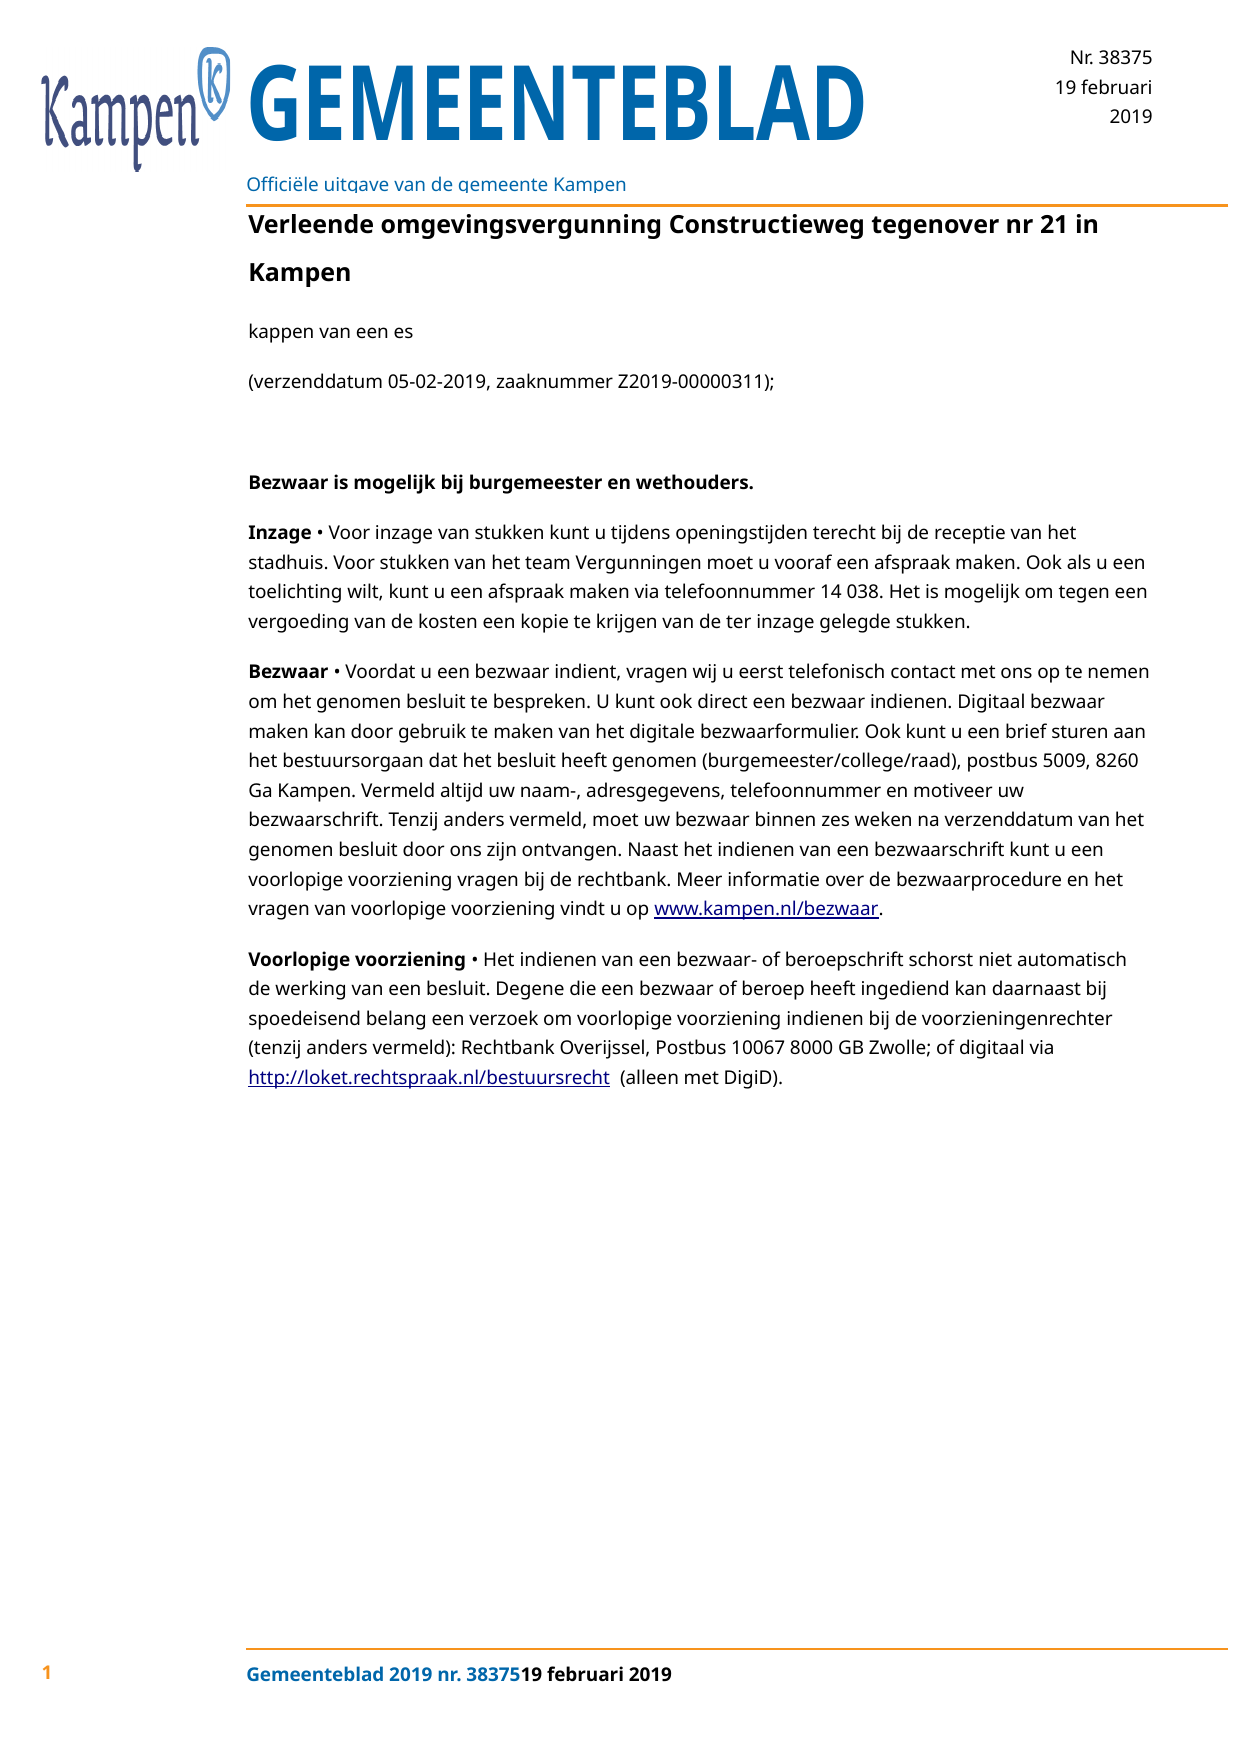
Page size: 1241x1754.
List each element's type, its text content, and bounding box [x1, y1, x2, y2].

text Inzage • Voor inzage van stukken kunt u tijdens openingstijden terecht bij de receptie van het stadhuis. Voor stukken van het team Vergunningen moet u vooraf een afspraak maken. Ook als u een toelichting wilt, kunt u een afspraak maken via telefoonnummer 14 038. Het is mogelijk om tegen een vergoeding van de kosten een kopie te krijgen van de ter inzage gelegde stukken. [248, 519, 1152, 634]
text kappen van een es [248, 318, 1152, 344]
text Bezwaar • Voordat u een bezwaar indient, vragen wij u eerst telefonisch contact met ons op te nemen om het genomen besluit te bespreken. U kunt ook direct een bezwaar indienen. Digitaal bezwaar maken kan door gebruik te maken van het digitale bezwaarformulier. Ook kunt u een brief sturen aan het bestuursorgaan dat het besluit heeft genomen (burgemeester/college/raad), postbus 5009, 8260 Ga Kampen. Vermeld altijd uw naam-, adresgegevens, telefoonnummer en motiveer uw bezwaarschrift. Tenzij anders vermeld, moet uw bezwaar binnen zes weken na verzenddatum van het genomen besluit door ons zijn ontvangen. Naast het indienen van een bezwaarschrift kunt u een voorlopige voorziening vragen bij de rechtbank. Meer informatie over de bezwaarprocedure en het vragen van voorlopige voorziening vindt u op www.kampen.nl/bezwaar. [248, 659, 1152, 921]
picture [41, 47, 231, 172]
text Voorlopige voorziening • Het indienen van een bezwaar- of beroepschrift schorst niet automatisch de werking van een besluit. Degene die een bezwaar of beroep heeft ingediend kan daarnaast bij spoedeisend belang een verzoek om voorlopige voorziening indienen bij de voorzieningenrechter (tenzij anders vermeld): Rechtbank Overijssel, Postbus 10067 8000 GB Zwolle; of digitaal via http://loket.rechtspraak.nl/bestuursrecht (alleen met DigiD). [248, 946, 1152, 1090]
text (verzenddatum 05-02-2019, zaaknummer Z2019-00000311); [248, 368, 1152, 394]
text Verleende omgevingsvergunning Constructieweg tegenover nr 21 in Kampen [248, 207, 1152, 288]
text Bezwaar is mogelijk bij burgemeester en wethouders. [248, 469, 1152, 495]
